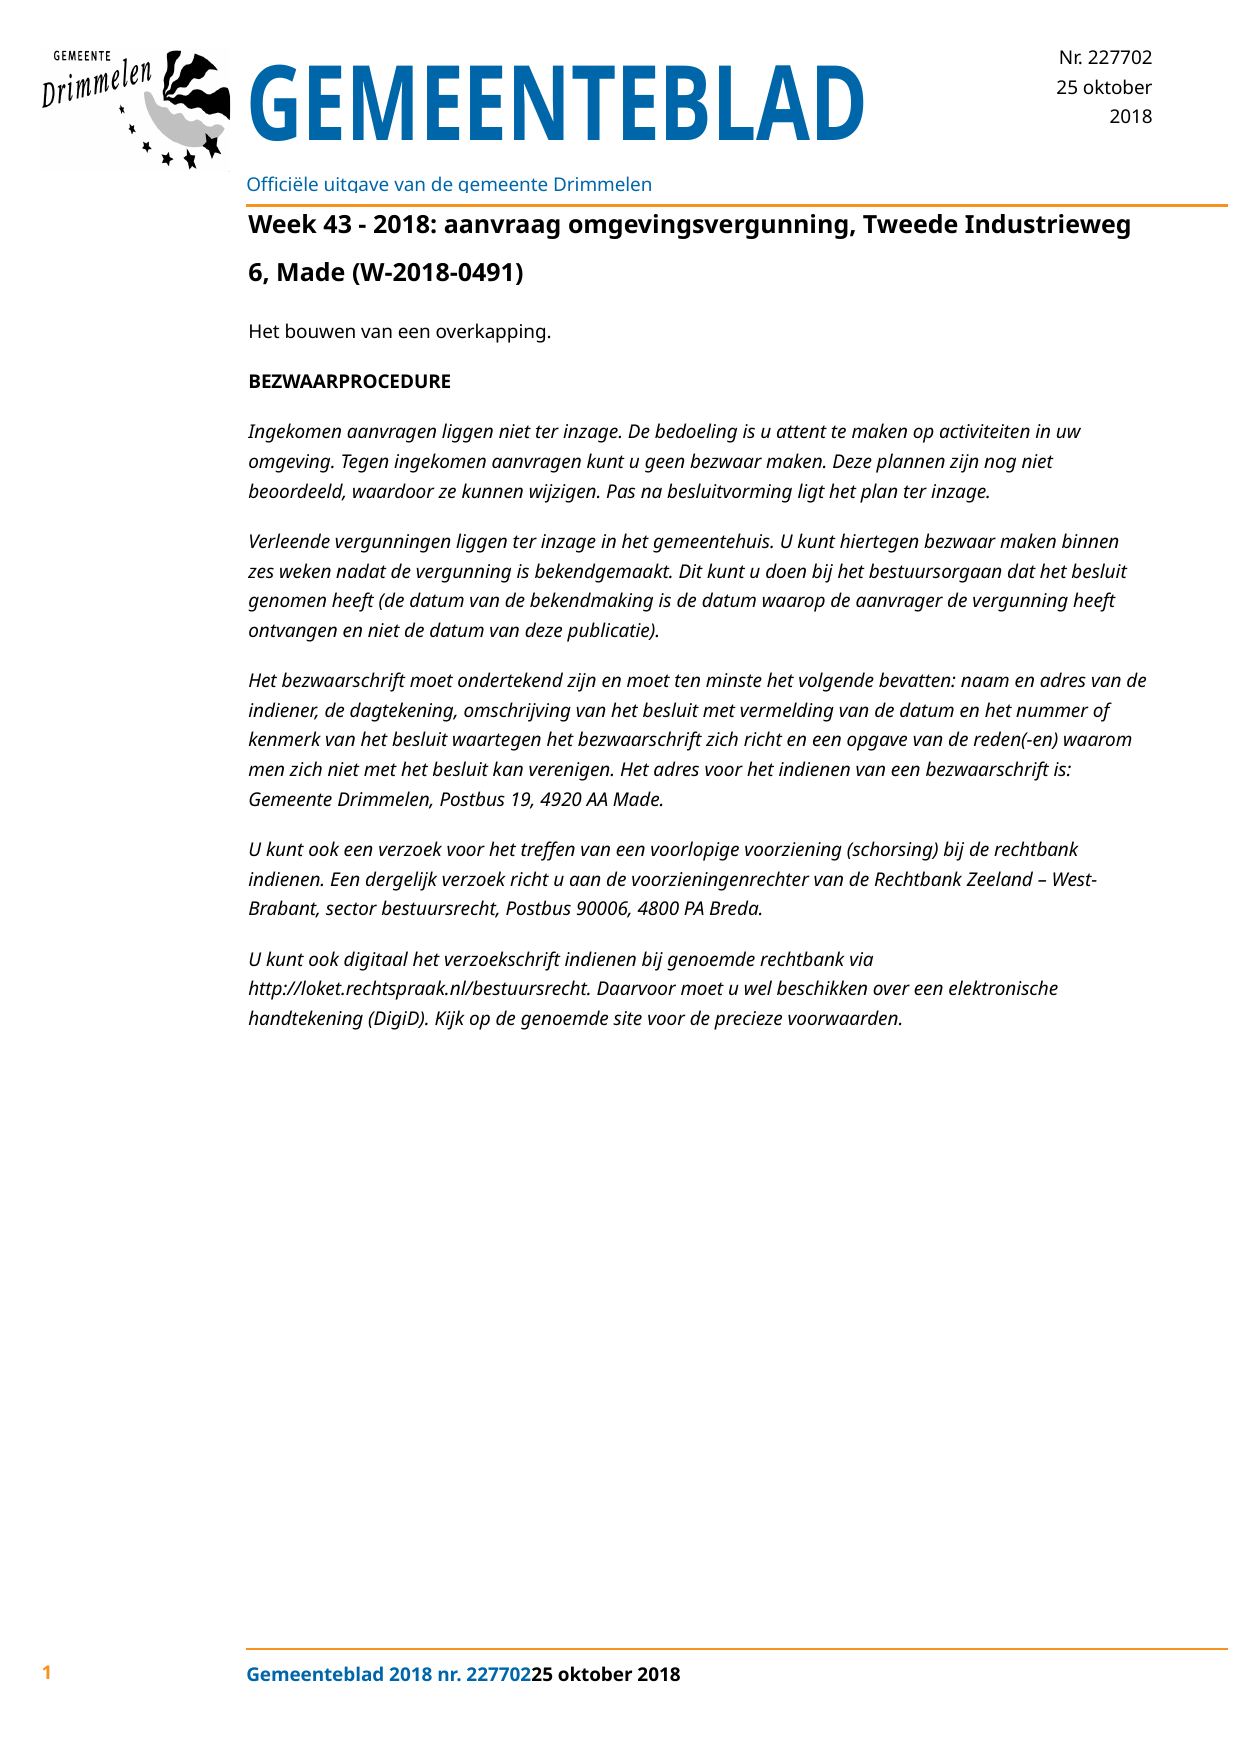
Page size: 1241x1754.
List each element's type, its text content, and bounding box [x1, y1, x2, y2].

text Het bouwen van een overkapping. [248, 318, 1152, 344]
text U kunt ook digitaal het verzoekschrift indienen bij genoemde rechtbank via http://loket.rechtspraak.nl/bestuursrecht. Daarvoor moet u wel beschikken over een elektronische handtekening (DigiD). Kijk op de genoemde site voor de precieze voorwaarden. [248, 946, 1152, 1031]
text Week 43 - 2018: aanvraag omgevingsvergunning, Tweede Industrieweg 6, Made (W-2018-0491) [248, 207, 1152, 288]
text Het bezwaarschrift moet ondertekend zijn en moet ten minste het volgende bevatten: naam en adres van de indiener, de dagtekening, omschrijving van het besluit met vermelding van de datum en het nummer of kenmerk van het besluit waartegen het bezwaarschrift zich richt en een opgave van de reden(-en) waarom men zich niet met het besluit kan verenigen. Het adres voor het indienen van een bezwaarschrift is: Gemeente Drimmelen, Postbus 19, 4920 AA Made. [248, 667, 1152, 812]
picture [41, 47, 231, 172]
text Verleende vergunningen liggen ter inzage in het gemeentehuis. U kunt hiertegen bezwaar maken binnen zes weken nadat de vergunning is bekendgemaakt. Dit kunt u doen bij het bestuursorgaan dat het besluit genomen heeft (de datum van de bekendmaking is de datum waarop de aanvrager de vergunning heeft ontvangen en niet de datum van deze publicatie). [248, 528, 1152, 643]
text U kunt ook een verzoek voor het treffen van een voorlopige voorziening (schorsing) bij de rechtbank indienen. Een dergelijk verzoek richt u aan de voorzieningenrechter van de Rechtbank Zeeland – West-Brabant, sector bestuursrecht, Postbus 90006, 4800 PA Breda. [248, 836, 1152, 921]
text BEZWAARPROCEDURE [248, 368, 1152, 394]
text Ingekomen aanvragen liggen niet ter inzage. De bedoeling is u attent te maken op activiteiten in uw omgeving. Tegen ingekomen aanvragen kunt u geen bezwaar maken. Deze plannen zijn nog niet beoordeeld, waardoor ze kunnen wijzigen. Pas na besluitvorming ligt het plan ter inzage. [248, 419, 1152, 504]
